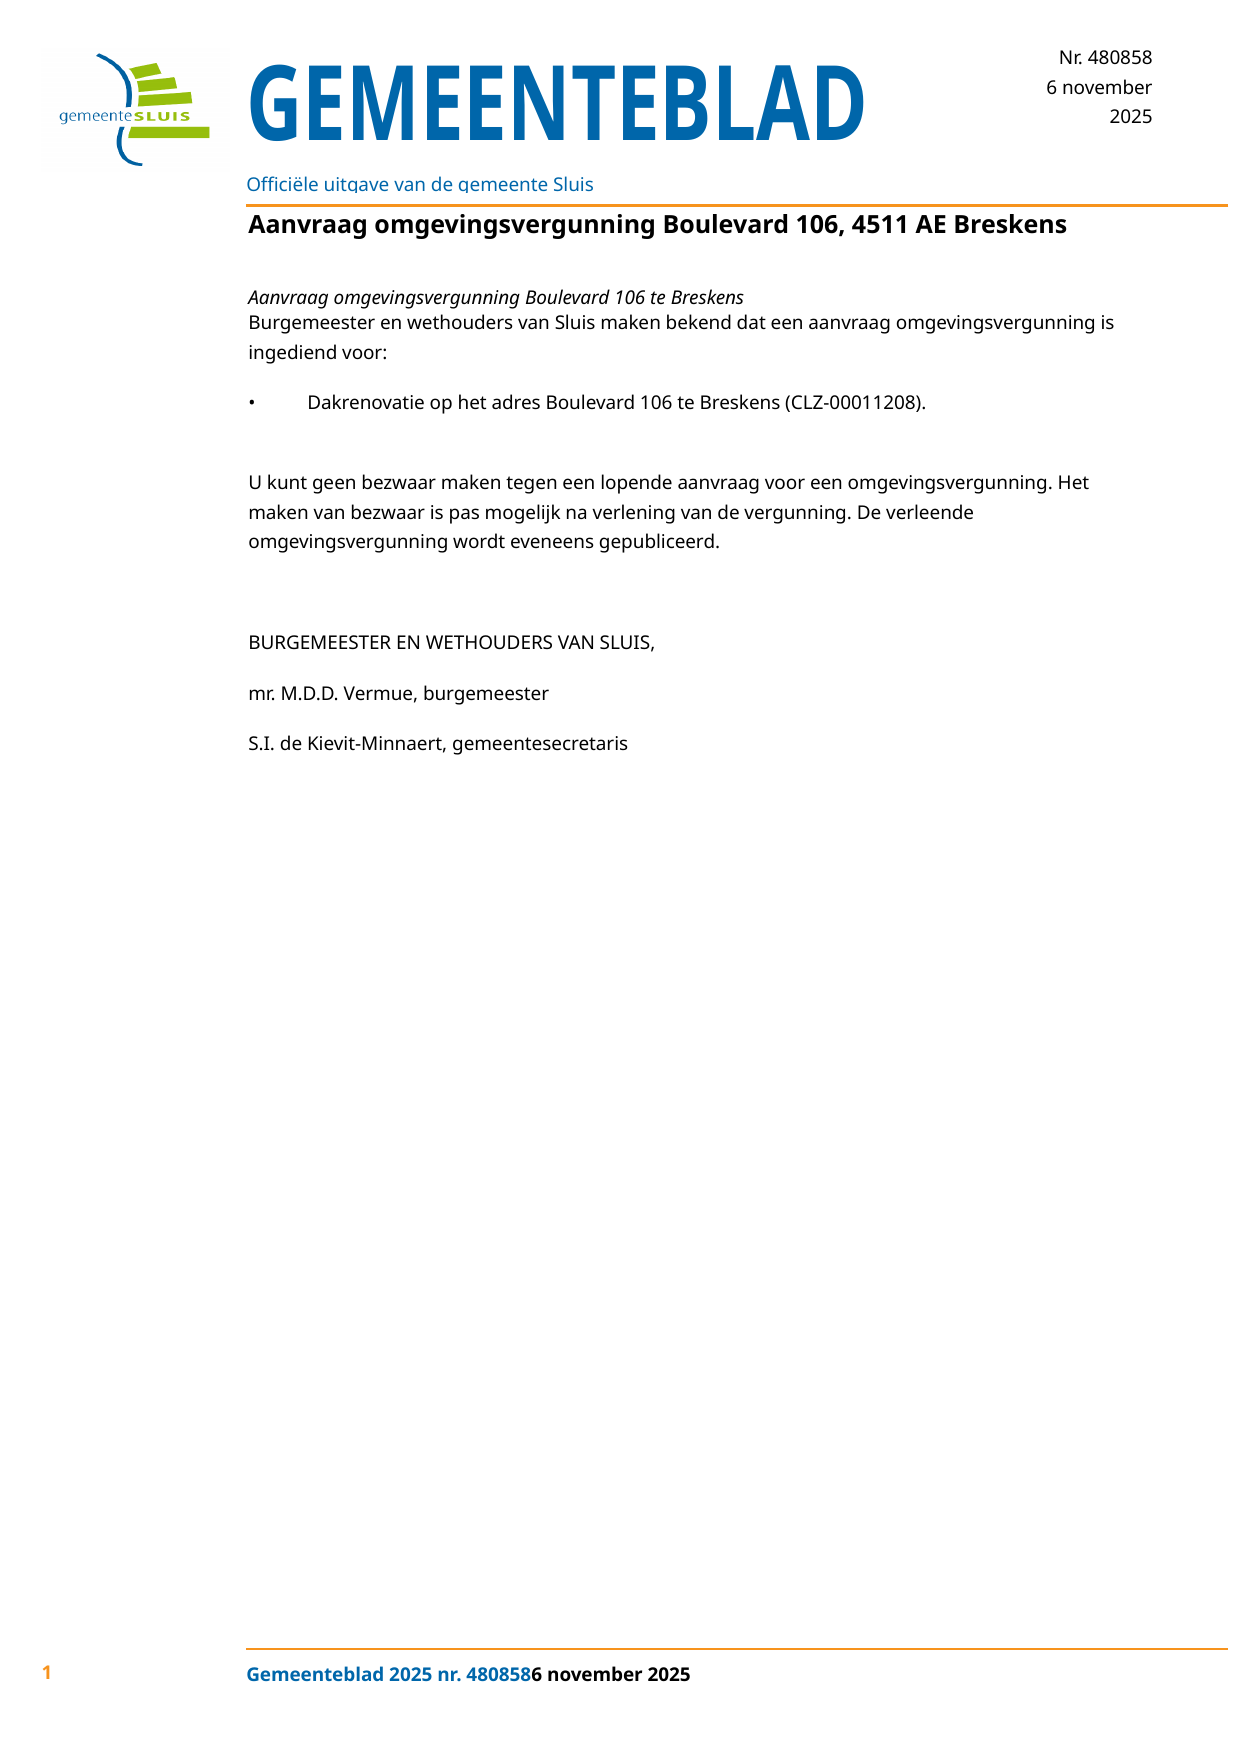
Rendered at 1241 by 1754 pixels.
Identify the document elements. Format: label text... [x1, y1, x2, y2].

text BURGEMEESTER EN WETHOUDERS VAN SLUIS, [248, 629, 1152, 655]
text Aanvraag omgevingsvergunning Boulevard 106 te Breskens [248, 284, 1152, 309]
picture [41, 47, 231, 172]
text S.I. de Kievit-Minnaert, gemeentesecretaris [248, 730, 1152, 756]
text mr. M.D.D. Vermue, burgemeester [248, 680, 1152, 706]
text Aanvraag omgevingsvergunning Boulevard 106, 4511 AE Breskens [248, 207, 1152, 241]
text Burgemeester en wethouders van Sluis maken bekend dat een aanvraag omgevingsvergunning is ingediend voor: [248, 309, 1152, 365]
list Dakrenovatie op het adres Boulevard 106 te Breskens (CLZ-00011208). [248, 389, 1152, 415]
text U kunt geen bezwaar maken tegen een lopende aanvraag voor een omgevingsvergunning. Het maken van bezwaar is pas mogelijk na verlening van de vergunning. De verleende omgevingsvergunning wordt eveneens gepubliceerd. [248, 469, 1152, 554]
